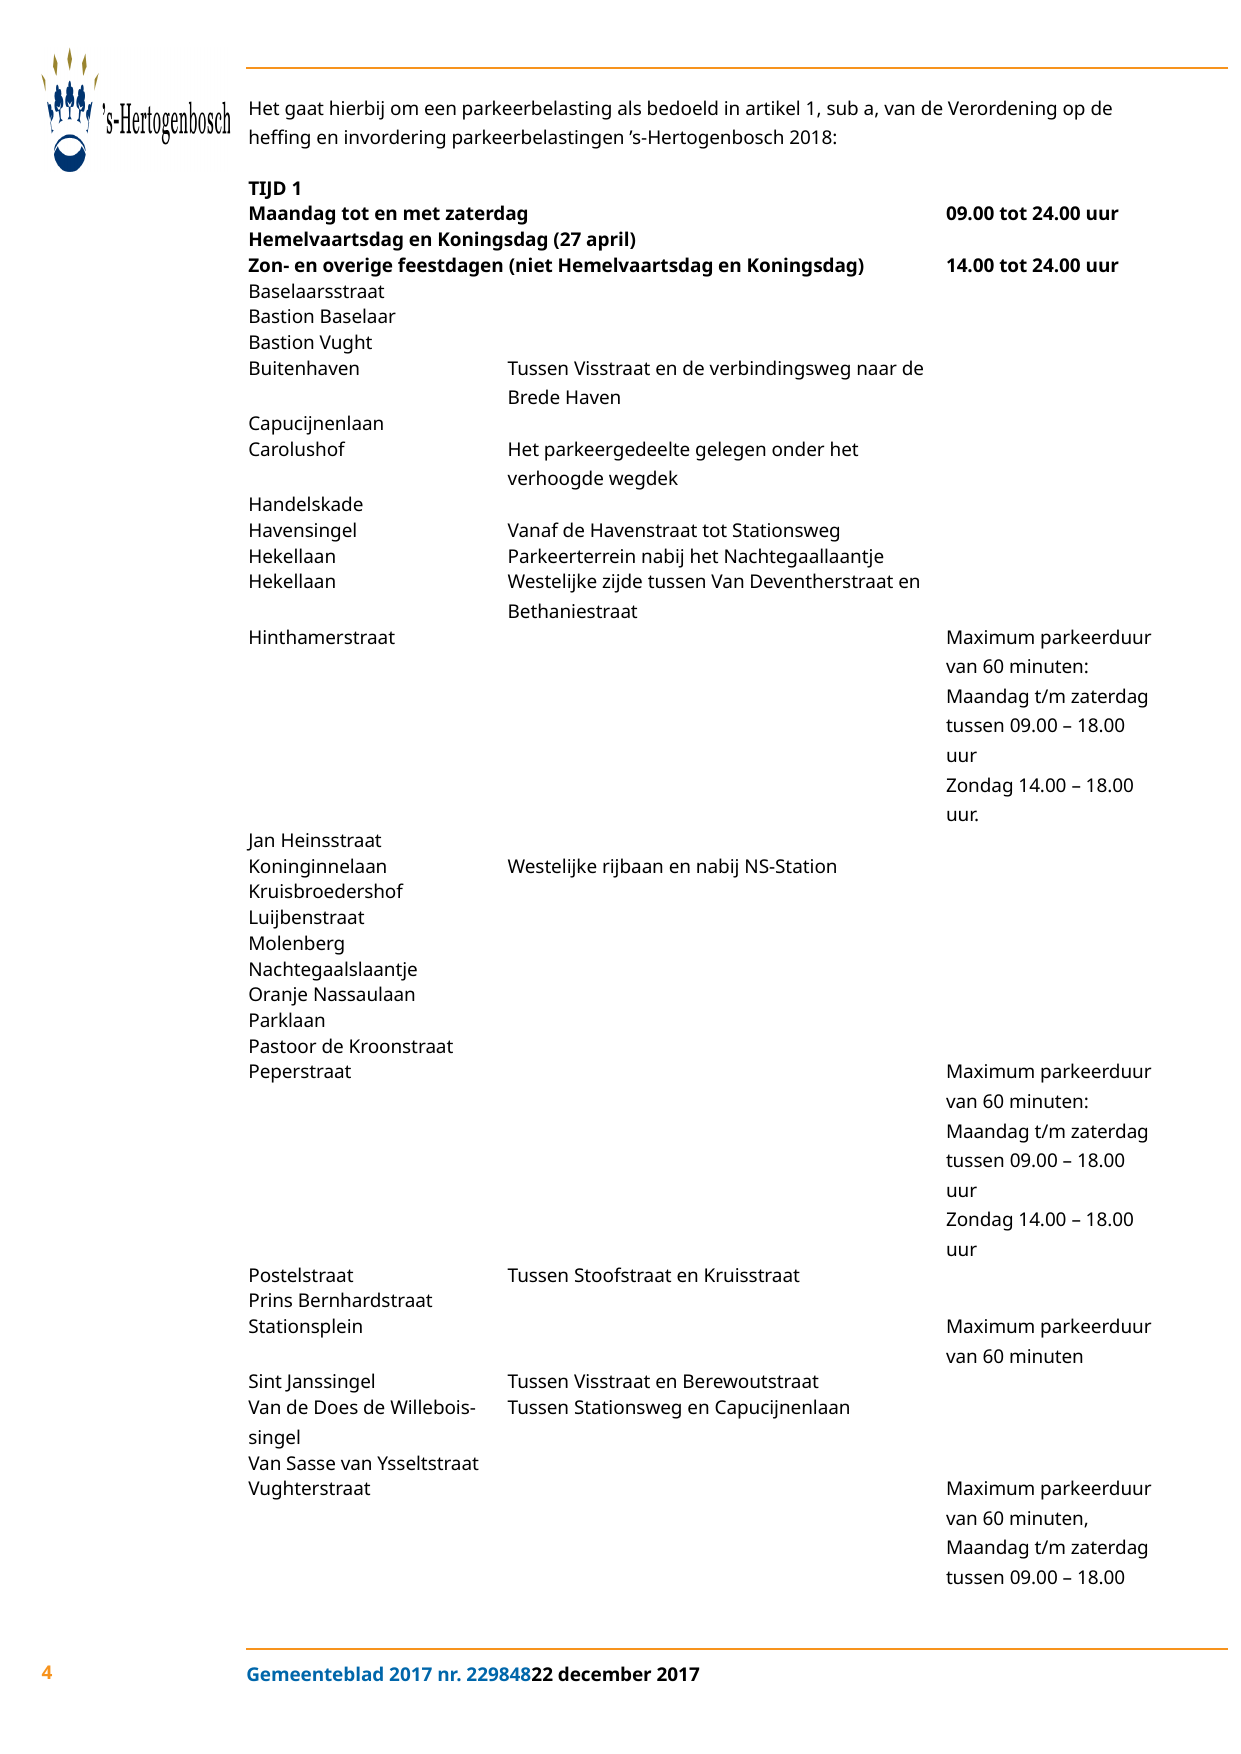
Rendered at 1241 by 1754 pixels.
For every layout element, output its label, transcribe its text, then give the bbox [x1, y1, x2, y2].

table_cell [946, 930, 1152, 956]
picture [41, 47, 231, 172]
table_cell 14.00 tot 24.00 uur [946, 252, 1152, 278]
table_cell Tussen Stoofstraat en Kruisstraat [508, 1262, 946, 1288]
table_cell Carolushof [248, 436, 507, 491]
table_cell Bastion Baselaar [248, 304, 507, 329]
table_cell Maximum parkeerduur van 60 minuten [946, 1313, 1152, 1369]
table_cell [508, 904, 946, 930]
table_cell Molenberg [248, 930, 507, 956]
table_cell Maximum parkeerduur van 60 minuten: Maandag t/m zaterdag tussen 09.00 – 18.00 uur Zondag 14.00 – 18.00 uur. [946, 624, 1152, 827]
table_cell [508, 1033, 946, 1059]
table_cell Stationsplein [248, 1313, 507, 1369]
table_cell Parklaan [248, 1007, 507, 1033]
table_cell [946, 410, 1152, 436]
table_cell [946, 1394, 1152, 1450]
table_cell [946, 827, 1152, 853]
table_cell Vughterstraat [248, 1475, 507, 1590]
table_cell [508, 329, 946, 355]
table_cell [508, 410, 946, 436]
table_cell Tussen Visstraat en de verbindingsweg naar de Brede Haven [508, 355, 946, 410]
table_cell Westelijke zijde tussen Van Deventherstraat en Bethaniestraat [508, 569, 946, 624]
table_cell Kruisbroedershof [248, 879, 507, 904]
table_cell Van de Does de Willebois-singel [248, 1394, 507, 1450]
table_cell [508, 278, 946, 303]
table_cell Sint Janssingel [248, 1369, 507, 1394]
table_cell Prins Bernhardstraat [248, 1288, 507, 1313]
table_cell Vanaf de Havenstraat tot Stationsweg [508, 517, 946, 543]
table_cell [946, 436, 1152, 491]
table_cell [946, 956, 1152, 981]
table_cell Maximum parkeerduur van 60 minuten: Maandag t/m zaterdag tussen 09.00 – 18.00 uur Zondag 14.00 – 18.00 uur [946, 1059, 1152, 1262]
table_cell [946, 853, 1152, 878]
table_cell Bastion Vught [248, 329, 507, 355]
table_cell [946, 1007, 1152, 1033]
table_cell [508, 956, 946, 981]
table_cell Handelskade [248, 491, 507, 517]
table_cell [946, 543, 1152, 568]
table_cell [946, 355, 1152, 410]
table_cell Koninginnelaan [248, 853, 507, 878]
table_cell [508, 1475, 946, 1590]
table_cell Parkeerterrein nabij het Nachtegaallaantje [508, 543, 946, 568]
table_cell [946, 981, 1152, 1007]
table_cell [508, 879, 946, 904]
table_cell [946, 879, 1152, 904]
table_cell Het parkeergedeelte gelegen onder het verhoogde wegdek [508, 436, 946, 491]
table_cell [946, 278, 1152, 303]
table_cell Hemelvaartsdag en Koningsdag (27 april) [248, 226, 946, 252]
table_cell Luijbenstraat [248, 904, 507, 930]
table_cell Peperstraat [248, 1059, 507, 1262]
table_cell [946, 304, 1152, 329]
table_cell [508, 1059, 946, 1262]
table_cell [508, 1450, 946, 1475]
table_cell [946, 1450, 1152, 1475]
table_cell Zon- en overige feestdagen (niet Hemelvaartsdag en Koningsdag) [248, 252, 946, 278]
table_cell Buitenhaven [248, 355, 507, 410]
table_cell [946, 1033, 1152, 1059]
table_cell [508, 1288, 946, 1313]
table_cell [508, 624, 946, 827]
table_cell Baselaarsstraat [248, 278, 507, 303]
table_cell [946, 569, 1152, 624]
table_cell [508, 827, 946, 853]
table_cell [508, 304, 946, 329]
table_cell Nachtegaalslaantje [248, 956, 507, 981]
table_cell Maandag tot en met zaterdag [248, 201, 946, 226]
table_header TIJD 1 [248, 175, 1152, 201]
table_cell [946, 491, 1152, 517]
table_cell Tussen Stationsweg en Capucijnenlaan [508, 1394, 946, 1450]
table_cell Hinthamerstraat [248, 624, 507, 827]
table_cell Tussen Visstraat en Berewoutstraat [508, 1369, 946, 1394]
table_cell Oranje Nassaulaan [248, 981, 507, 1007]
table_cell [946, 226, 1152, 252]
table_cell [508, 1313, 946, 1369]
table_cell Postelstraat [248, 1262, 507, 1288]
text Het gaat hierbij om een parkeerbelasting als bedoeld in artikel 1, sub a, van de Verordening op de heffing en invordering parkeerbelastingen ’s-Hertogenbosch 2018: [248, 95, 1152, 150]
table_cell [946, 1288, 1152, 1313]
table_cell Van Sasse van Ysseltstraat [248, 1450, 507, 1475]
table_cell Maximum parkeerduur van 60 minuten, Maandag t/m zaterdag tussen 09.00 – 18.00 [946, 1475, 1152, 1590]
table_cell [946, 1369, 1152, 1394]
table_cell [946, 329, 1152, 355]
table_cell 09.00 tot 24.00 uur [946, 201, 1152, 226]
table_cell [946, 517, 1152, 543]
table_cell Hekellaan [248, 543, 507, 568]
table_cell Westelijke rijbaan en nabij NS-Station [508, 853, 946, 878]
table_cell [946, 904, 1152, 930]
table_cell [508, 981, 946, 1007]
table_cell Jan Heinsstraat [248, 827, 507, 853]
table_cell Pastoor de Kroonstraat [248, 1033, 507, 1059]
table_cell [508, 930, 946, 956]
table_cell Hekellaan [248, 569, 507, 624]
table_cell [946, 1262, 1152, 1288]
table_cell Capucijnenlaan [248, 410, 507, 436]
table_cell Havensingel [248, 517, 507, 543]
table_cell [508, 491, 946, 517]
table_cell [508, 1007, 946, 1033]
